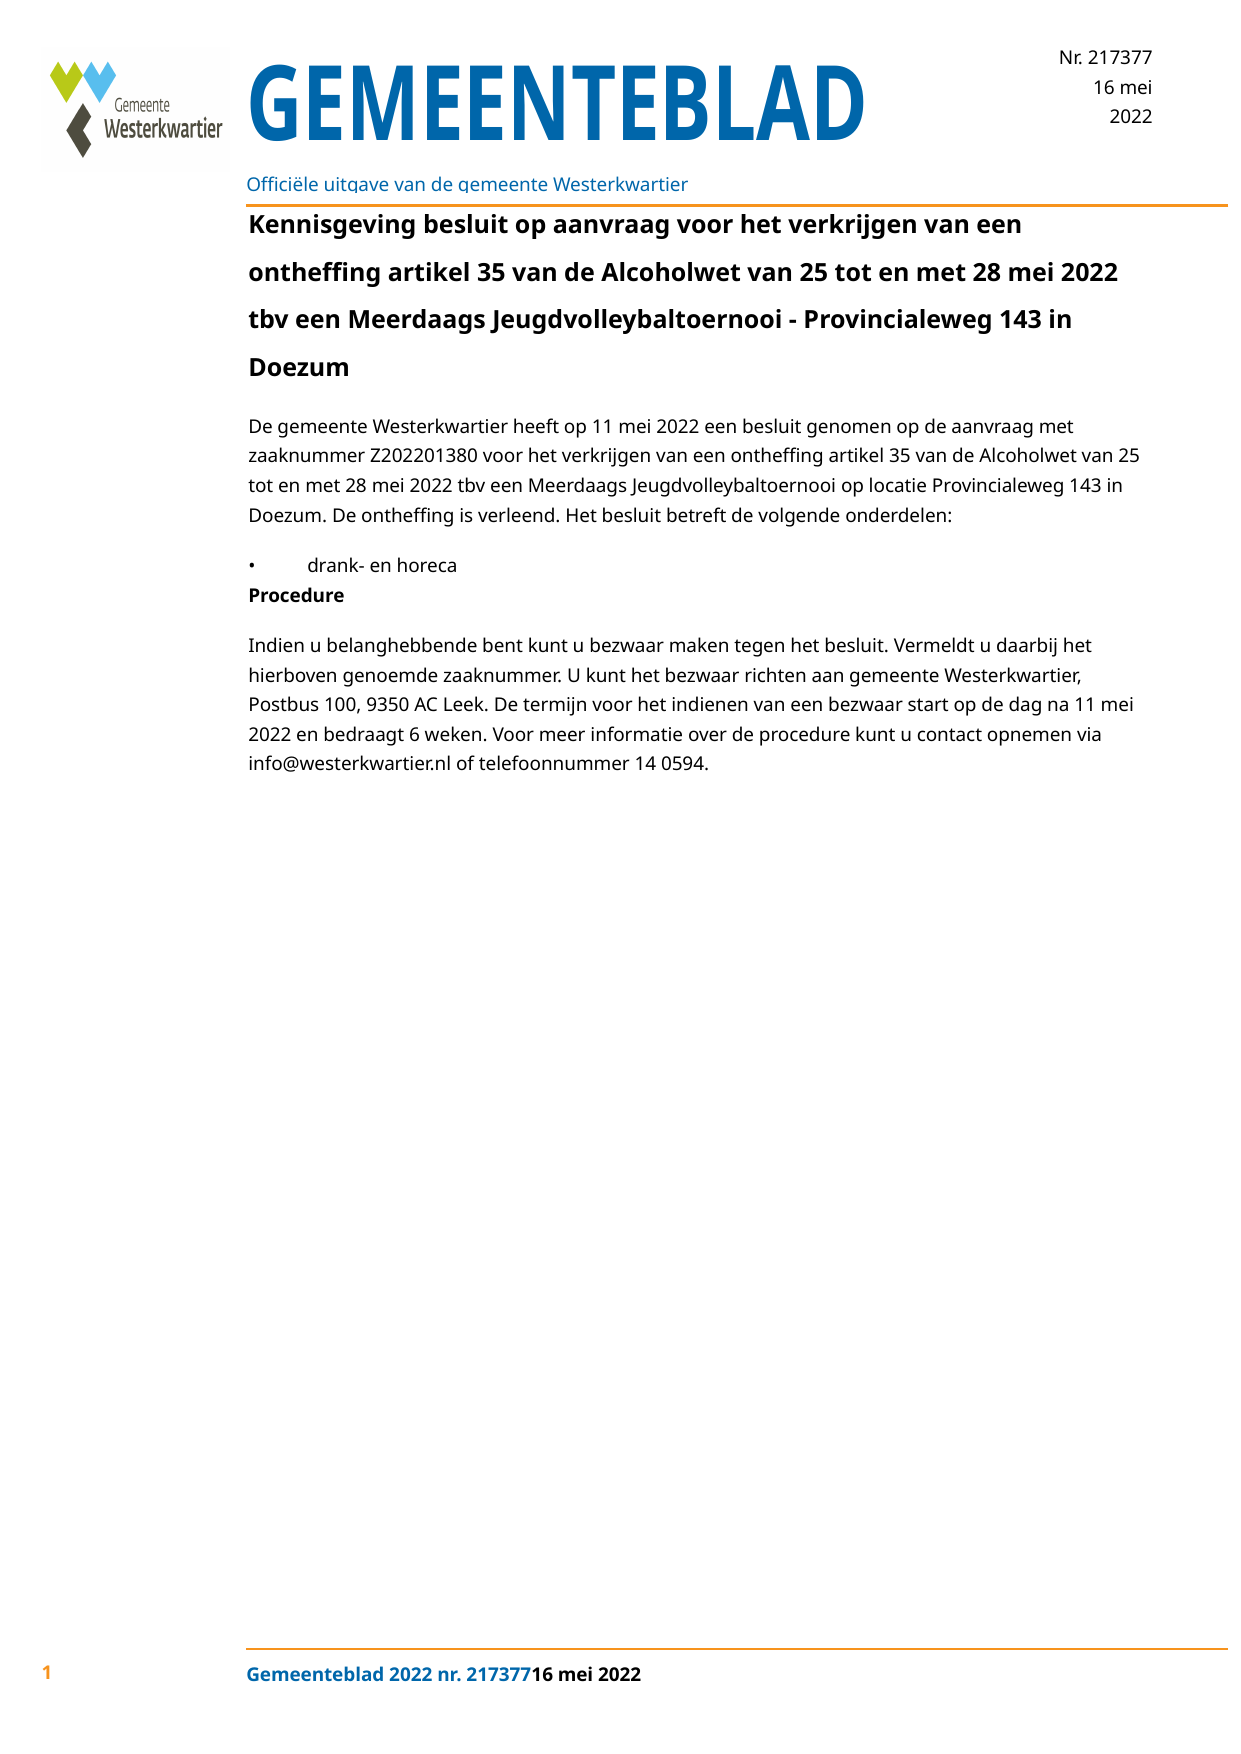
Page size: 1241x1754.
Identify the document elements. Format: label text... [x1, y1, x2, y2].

list drank- en horeca [248, 552, 1152, 578]
text Procedure [248, 582, 1152, 608]
picture [41, 47, 231, 172]
text De gemeente Westerkwartier heeft op 11 mei 2022 een besluit genomen op de aanvraag met zaaknummer Z202201380 voor het verkrijgen van een ontheffing artikel 35 van de Alcoholwet van 25 tot en met 28 mei 2022 tbv een Meerdaags Jeugdvolleybaltoernooi op locatie Provincialeweg 143 in Doezum. De ontheffing is verleend. Het besluit betreft de volgende onderdelen: [248, 413, 1152, 528]
text Indien u belanghebbende bent kunt u bezwaar maken tegen het besluit. Vermeldt u daarbij het hierboven genoemde zaaknummer. U kunt het bezwaar richten aan gemeente Westerkwartier, Postbus 100, 9350 AC Leek. De termijn voor het indienen van een bezwaar start op de dag na 11 mei 2022 en bedraagt 6 weken. Voor meer informatie over de procedure kunt u contact opnemen via info@westerkwartier.nl of telefoonnummer 14 0594. [248, 632, 1152, 776]
text Kennisgeving besluit op aanvraag voor het verkrijgen van een ontheffing artikel 35 van de Alcoholwet van 25 tot en met 28 mei 2022 tbv een Meerdaags Jeugdvolleybaltoernooi - Provincialeweg 143 in Doezum [248, 207, 1152, 384]
